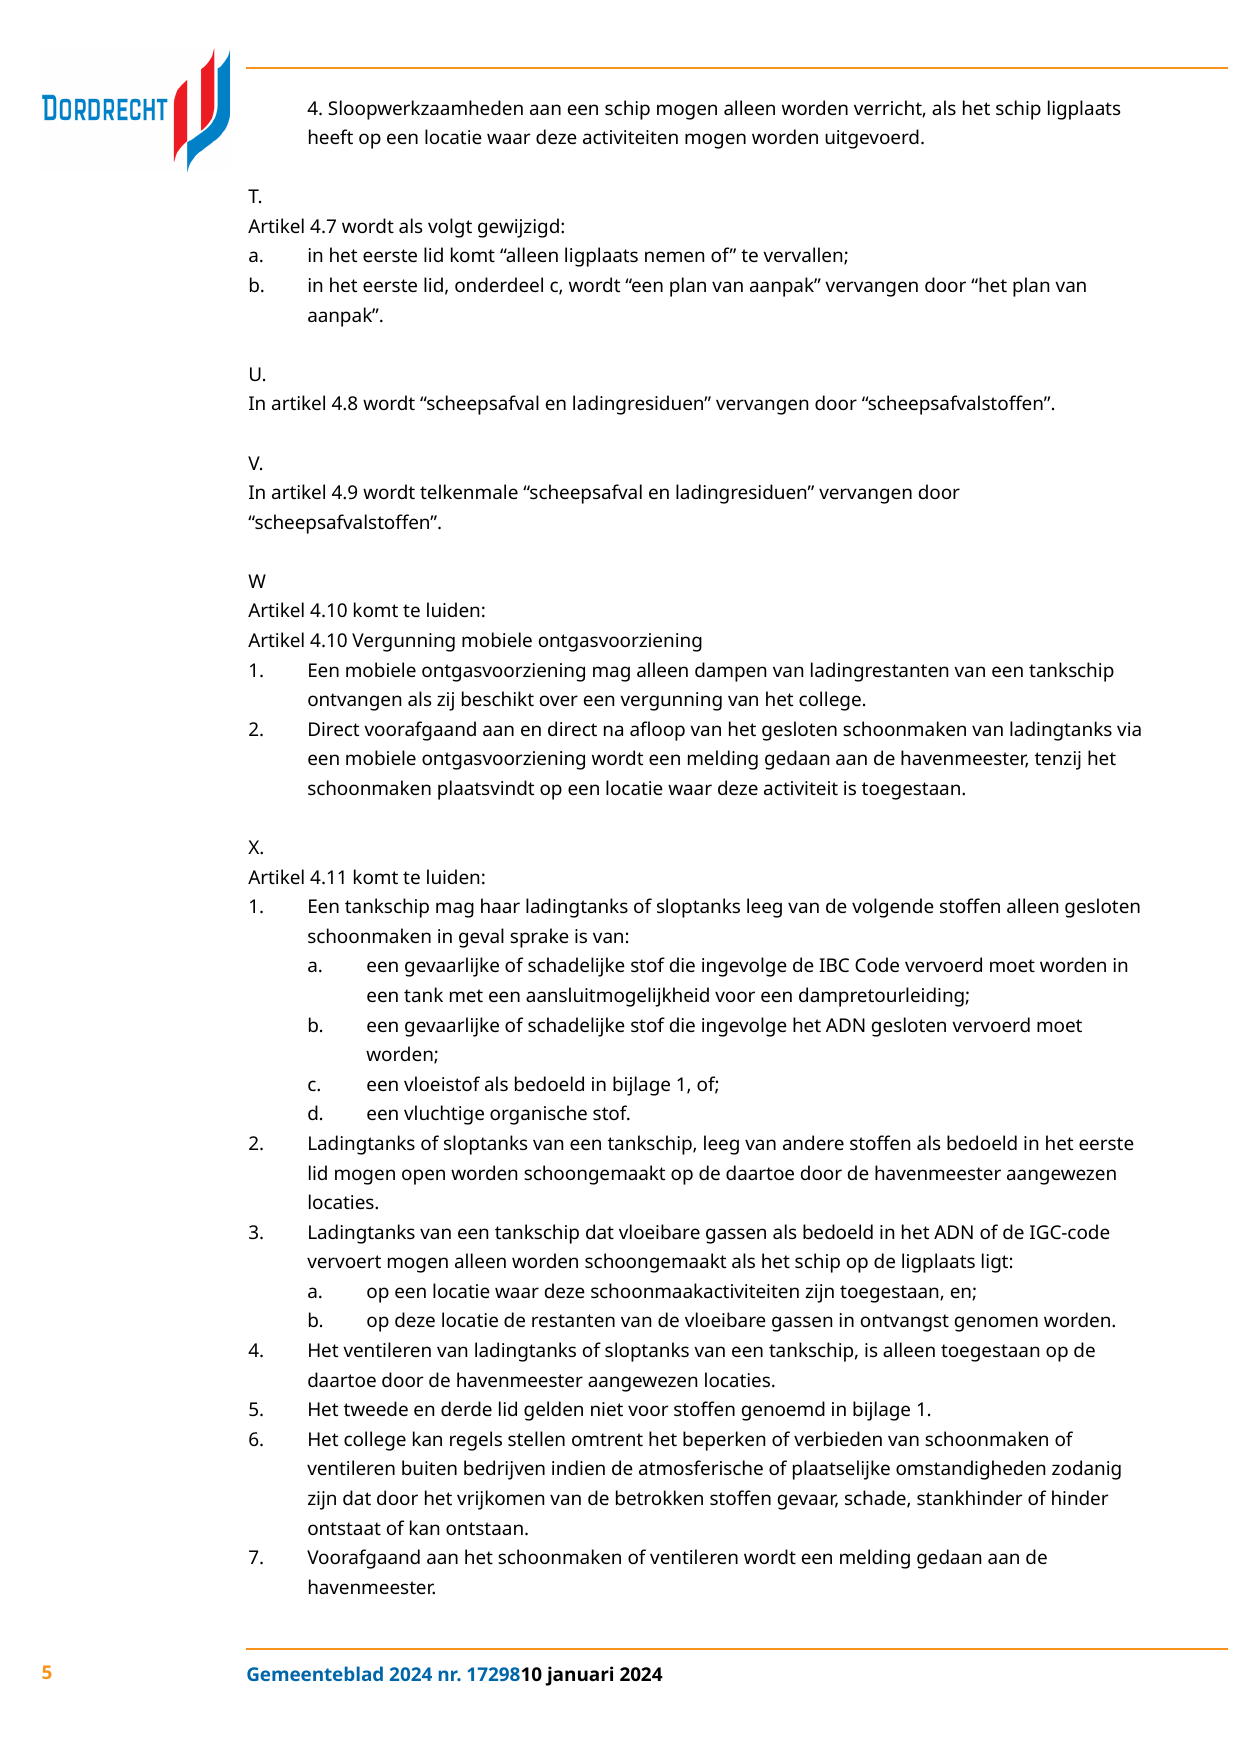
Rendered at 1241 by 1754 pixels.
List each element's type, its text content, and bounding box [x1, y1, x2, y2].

text Artikel 4.10 Vergunning mobiele ontgasvoorziening [248, 627, 1152, 653]
picture [41, 47, 231, 172]
list Voorafgaand aan het schoonmaken of ventileren wordt een melding gedaan aan de havenmeester. [248, 1544, 1152, 1600]
list Een tankschip mag haar ladingtanks of sloptanks leeg van de volgende stoffen alleen gesloten schoonmaken in geval sprake is van: [248, 893, 1152, 949]
list een vloeistof als bedoeld in bijlage 1, of; [307, 1071, 1152, 1097]
text W [248, 568, 1152, 594]
list een gevaarlijke of schadelijke stof die ingevolge de IBC Code vervoerd moet worden in een tank met een aansluitmogelijkheid voor een dampretourleiding; [307, 953, 1152, 1008]
text X. [248, 834, 1152, 860]
list een vluchtige organische stof. [307, 1101, 1152, 1126]
text U. [248, 361, 1152, 387]
text Artikel 4.10 komt te luiden: [248, 598, 1152, 623]
text Artikel 4.7 wordt als volgt gewijzigd: [248, 213, 1152, 239]
list 4. Sloopwerkzaamheden aan een schip mogen alleen worden verricht, als het schip ligplaats heeft op een locatie waar deze activiteiten mogen worden uitgevoerd. [248, 95, 1152, 150]
list in het eerste lid, onderdeel c, wordt “een plan van aanpak” vervangen door “het plan van aanpak”. [248, 272, 1152, 328]
text In artikel 4.8 wordt “scheepsafval en ladingresiduen” vervangen door “scheepsafvalstoffen”. [248, 391, 1152, 416]
list Het college kan regels stellen omtrent het beperken of verbieden van schoonmaken of ventileren buiten bedrijven indien de atmosferische of plaatselijke omstandigheden zodanig zijn dat door het vrijkomen van de betrokken stoffen gevaar, schade, stankhinder of hinder ontstaat of kan ontstaan. [248, 1426, 1152, 1541]
text Artikel 4.11 komt te luiden: [248, 864, 1152, 890]
list in het eerste lid komt “alleen ligplaats nemen of” te vervallen; [248, 243, 1152, 268]
text V. [248, 450, 1152, 476]
list Het ventileren van ladingtanks of sloptanks van een tankschip, is alleen toegestaan op de daartoe door de havenmeester aangewezen locaties. [248, 1337, 1152, 1393]
list op een locatie waar deze schoonmaakactiviteiten zijn toegestaan, en; [307, 1278, 1152, 1304]
list Een mobiele ontgasvoorziening mag alleen dampen van ladingrestanten van een tankschip ontvangen als zij beschikt over een vergunning van het college. [248, 657, 1152, 712]
text T. [248, 183, 1152, 209]
list Ladingtanks of sloptanks van een tankschip, leeg van andere stoffen als bedoeld in het eerste lid mogen open worden schoongemaakt op de daartoe door de havenmeester aangewezen locaties. [248, 1130, 1152, 1215]
list op deze locatie de restanten van de vloeibare gassen in ontvangst genomen worden. [307, 1308, 1152, 1333]
list Direct voorafgaand aan en direct na afloop van het gesloten schoonmaken van ladingtanks via een mobiele ontgasvoorziening wordt een melding gedaan aan de havenmeester, tenzij het schoonmaken plaatsvindt op een locatie waar deze activiteit is toegestaan. [248, 716, 1152, 801]
text In artikel 4.9 wordt telkenmale “scheepsafval en ladingresiduen” vervangen door “scheepsafvalstoffen”. [248, 479, 1152, 535]
list Ladingtanks van een tankschip dat vloeibare gassen als bedoeld in het ADN of de IGC-code vervoert mogen alleen worden schoongemaakt als het schip op de ligplaats ligt: [248, 1219, 1152, 1274]
list Het tweede en derde lid gelden niet voor stoffen genoemd in bijlage 1. [248, 1396, 1152, 1422]
list een gevaarlijke of schadelijke stof die ingevolge het ADN gesloten vervoerd moet worden; [307, 1012, 1152, 1067]
